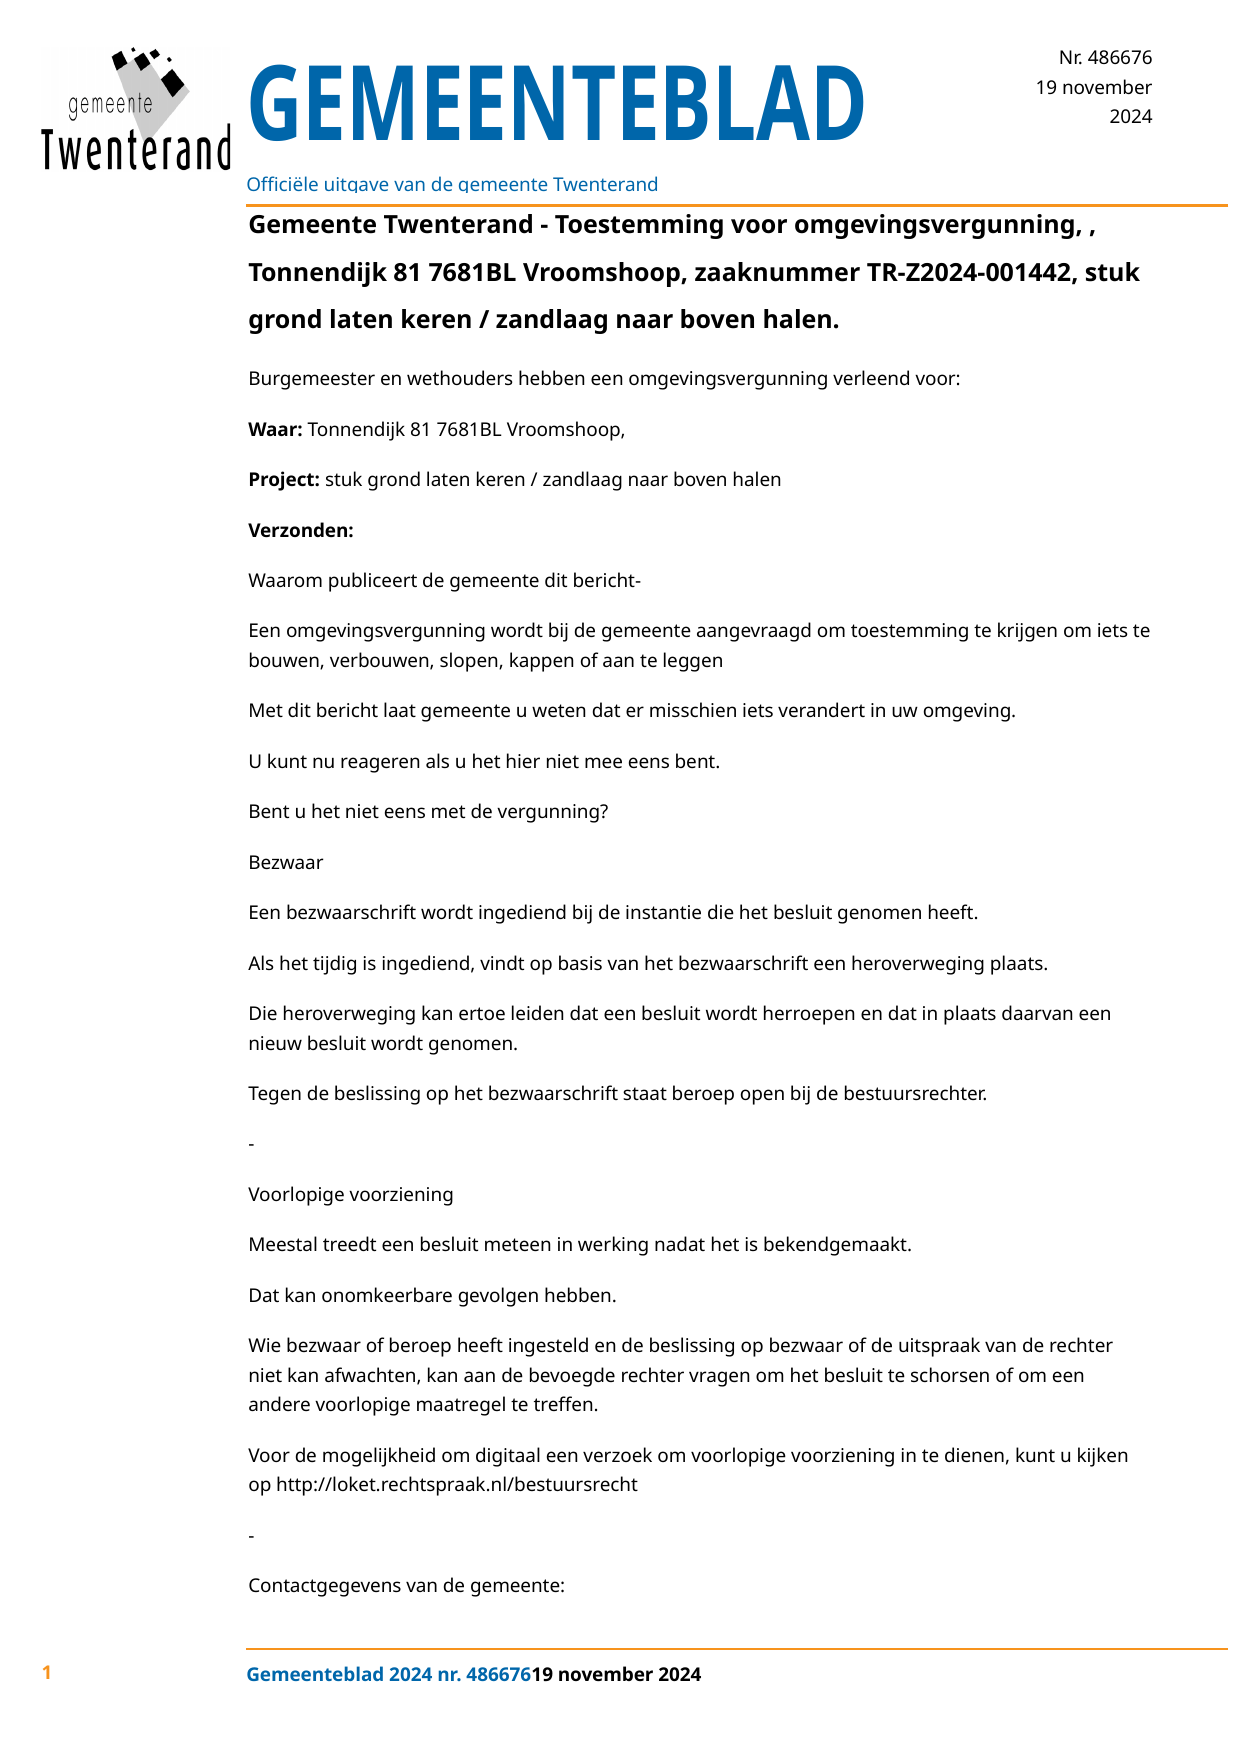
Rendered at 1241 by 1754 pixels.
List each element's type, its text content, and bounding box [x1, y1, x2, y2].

text Die heroverweging kan ertoe leiden dat een besluit wordt herroepen en dat in plaats daarvan een nieuw besluit wordt genomen. [248, 1000, 1152, 1055]
text - [248, 1131, 1152, 1156]
text Tegen de beslissing op het bezwaarschrift staat beroep open bij de bestuursrechter. [248, 1080, 1152, 1106]
text Als het tijdig is ingediend, vindt op basis van het bezwaarschrift een heroverweging plaats. [248, 950, 1152, 975]
picture [41, 47, 231, 172]
text Een bezwaarschrift wordt ingediend bij de instantie die het besluit genomen heeft. [248, 899, 1152, 925]
text U kunt nu reageren als u het hier niet mee eens bent. [248, 748, 1152, 774]
text Voorlopige voorziening [248, 1181, 1152, 1207]
text Waar: Tonnendijk 81 7681BL Vroomshoop, [248, 416, 1152, 442]
text Waarom publiceert de gemeente dit bericht- [248, 567, 1152, 593]
text Contactgegevens van de gemeente: [248, 1572, 1152, 1598]
text Bezwaar [248, 849, 1152, 874]
text Dat kan onomkeerbare gevolgen hebben. [248, 1282, 1152, 1307]
text - [248, 1522, 1152, 1547]
text Voor de mogelijkheid om digitaal een verzoek om voorlopige voorziening in te dienen, kunt u kijken op http://loket.rechtspraak.nl/bestuursrecht [248, 1442, 1152, 1497]
text Meestal treedt een besluit meteen in werking nadat het is bekendgemaakt. [248, 1231, 1152, 1257]
text Gemeente Twenterand - Toestemming voor omgevingsvergunning, , Tonnendijk 81 7681BL Vroomshoop, zaaknummer TR-Z2024-001442, stuk grond laten keren / zandlaag naar boven halen. [248, 207, 1152, 336]
text Project: stuk grond laten keren / zandlaag naar boven halen [248, 466, 1152, 492]
text Een omgevingsvergunning wordt bij de gemeente aangevraagd om toestemming te krijgen om iets te bouwen, verbouwen, slopen, kappen of aan te leggen [248, 618, 1152, 673]
text Verzonden: [248, 517, 1152, 542]
text Met dit bericht laat gemeente u weten dat er misschien iets verandert in uw omgeving. [248, 698, 1152, 723]
text Burgemeester en wethouders hebben een omgevingsvergunning verleend voor: [248, 366, 1152, 391]
text Wie bezwaar of beroep heeft ingesteld en de beslissing op bezwaar of de uitspraak van de rechter niet kan afwachten, kan aan de bevoegde rechter vragen om het besluit te schorsen of om een andere voorlopige maatregel te treffen. [248, 1332, 1152, 1417]
text Bent u het niet eens met de vergunning? [248, 798, 1152, 824]
